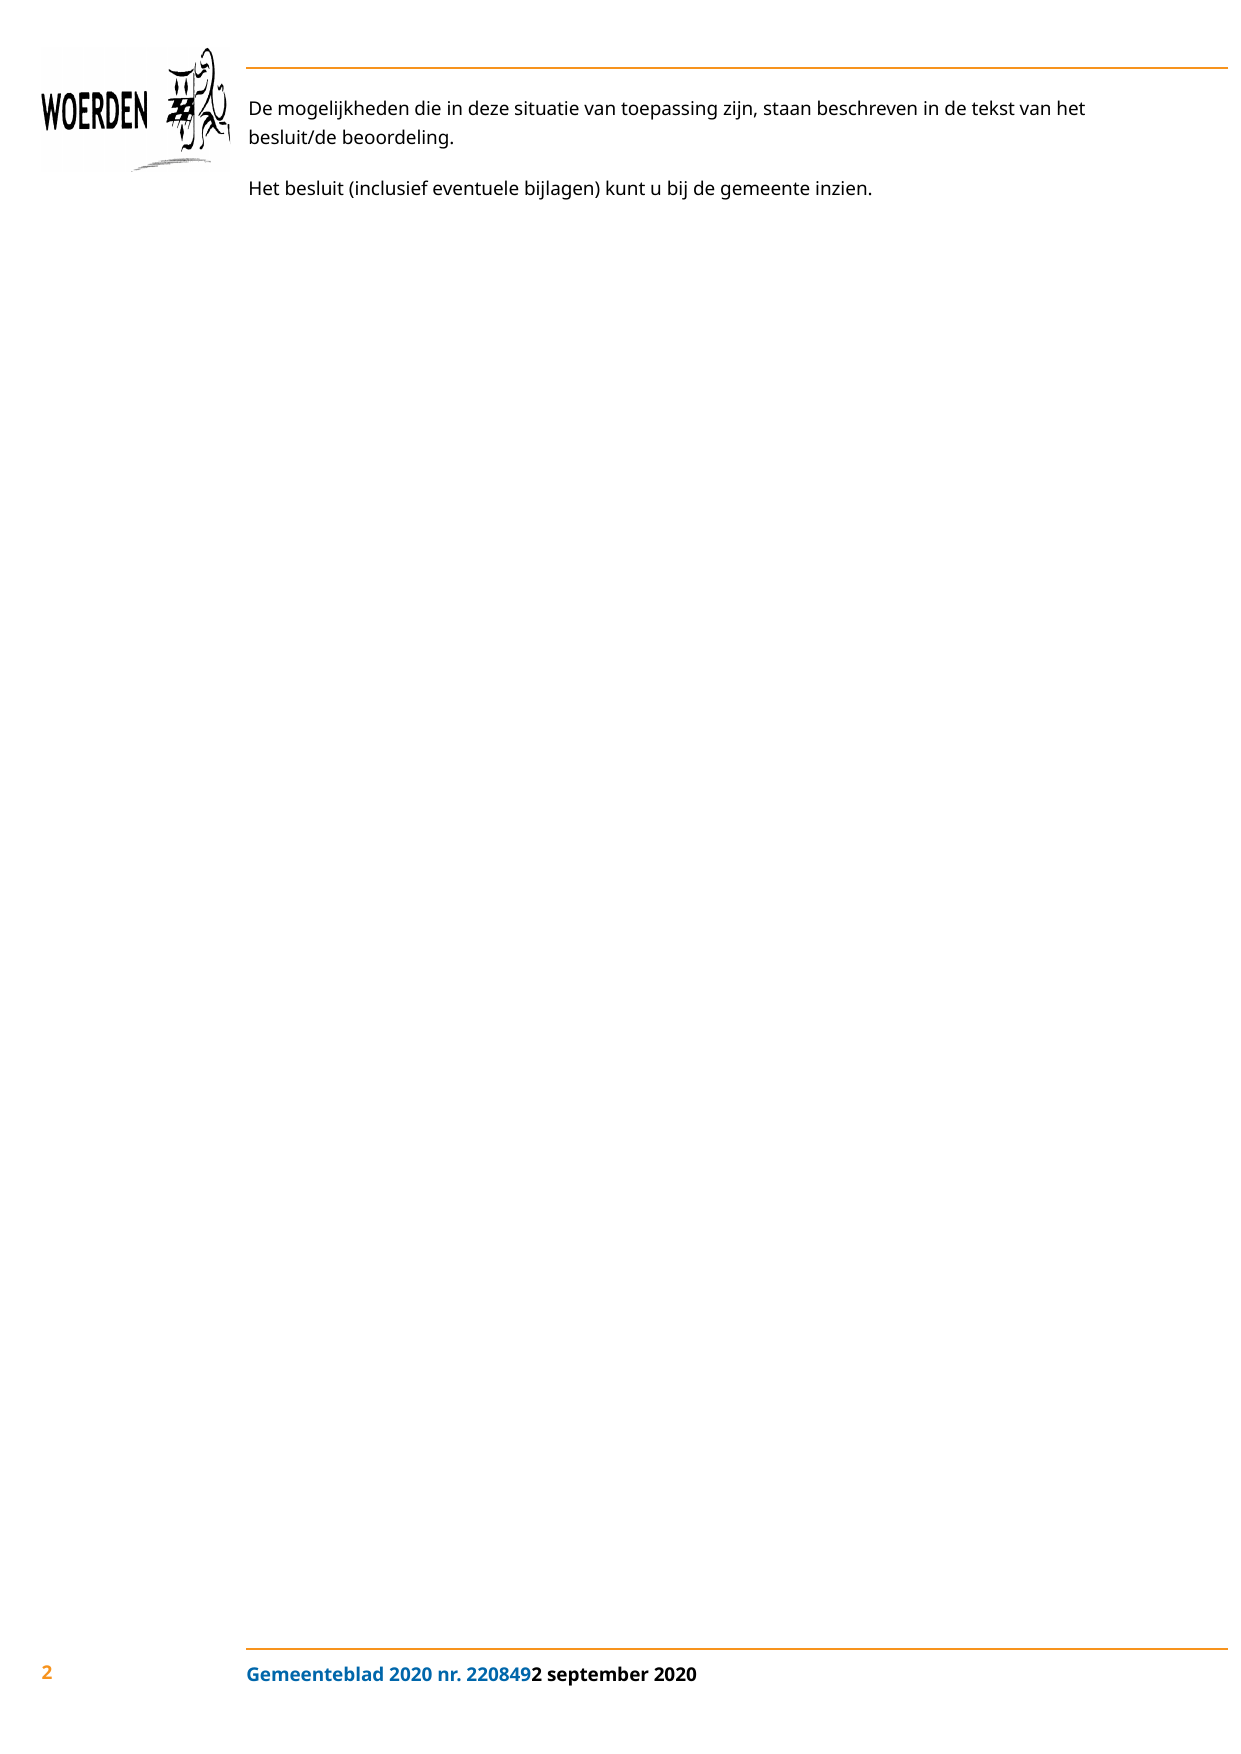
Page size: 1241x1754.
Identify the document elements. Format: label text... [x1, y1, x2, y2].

text Het besluit (inclusief eventuele bijlagen) kunt u bij de gemeente inzien. [248, 175, 1152, 201]
text De mogelijkheden die in deze situatie van toepassing zijn, staan beschreven in de tekst van het besluit/de beoordeling. [248, 95, 1152, 150]
picture [41, 47, 231, 172]
